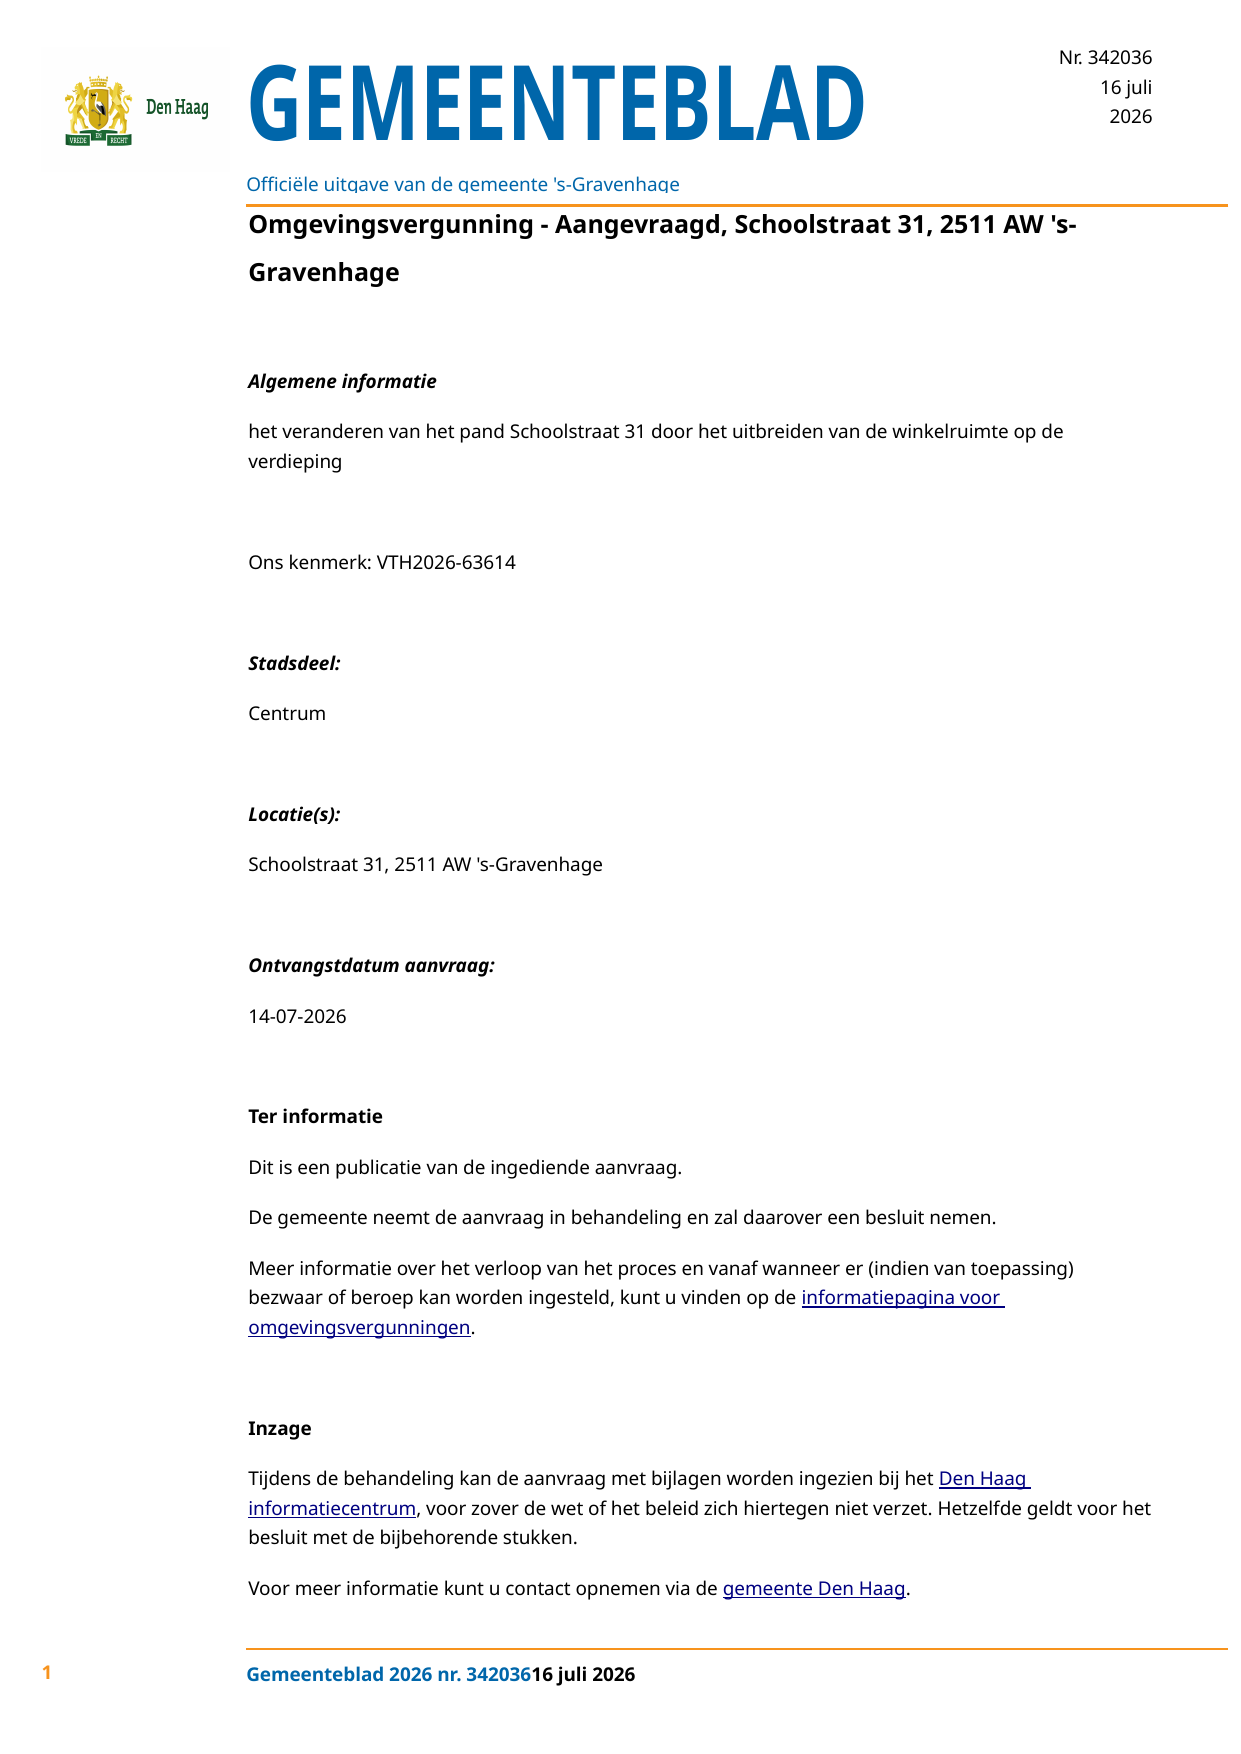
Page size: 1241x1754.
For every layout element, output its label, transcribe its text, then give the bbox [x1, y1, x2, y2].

text De gemeente neemt de aanvraag in behandeling en zal daarover een besluit nemen. [248, 1204, 1152, 1230]
text Schoolstraat 31, 2511 AW 's-Gravenhage [248, 852, 1152, 877]
text Inzage [248, 1415, 1152, 1441]
text Ter informatie [248, 1104, 1152, 1129]
text Centrum [248, 700, 1152, 726]
text Dit is een publicatie van de ingediende aanvraag. [248, 1154, 1152, 1180]
text Ontvangstdatum aanvraag: [248, 952, 1152, 978]
text Tijdens de behandeling kan de aanvraag met bijlagen worden ingezien bij het Den Haag informatiecentrum, voor zover de wet of het beleid zich hiertegen niet verzet. Hetzelfde geldt voor het besluit met de bijbehorende stukken. [248, 1465, 1152, 1550]
text Stadsdeel: [248, 650, 1152, 676]
picture [41, 47, 231, 172]
text Ons kenmerk: VTH2026-63614 [248, 549, 1152, 575]
text 14-07-2026 [248, 1003, 1152, 1029]
text Voor meer informatie kunt u contact opnemen via de gemeente Den Haag. [248, 1575, 1152, 1601]
text Meer informatie over het verloop van het proces en vanaf wanneer er (indien van toepassing) bezwaar of beroep kan worden ingesteld, kunt u vinden op de informatiepagina voor omgevingsvergunningen. [248, 1255, 1152, 1340]
text het veranderen van het pand Schoolstraat 31 door het uitbreiden van de winkelruimte op de verdieping [248, 419, 1152, 474]
text Locatie(s): [248, 801, 1152, 827]
text Algemene informatie [248, 368, 1152, 394]
text Omgevingsvergunning - Aangevraagd, Schoolstraat 31, 2511 AW 's-Gravenhage [248, 207, 1152, 288]
